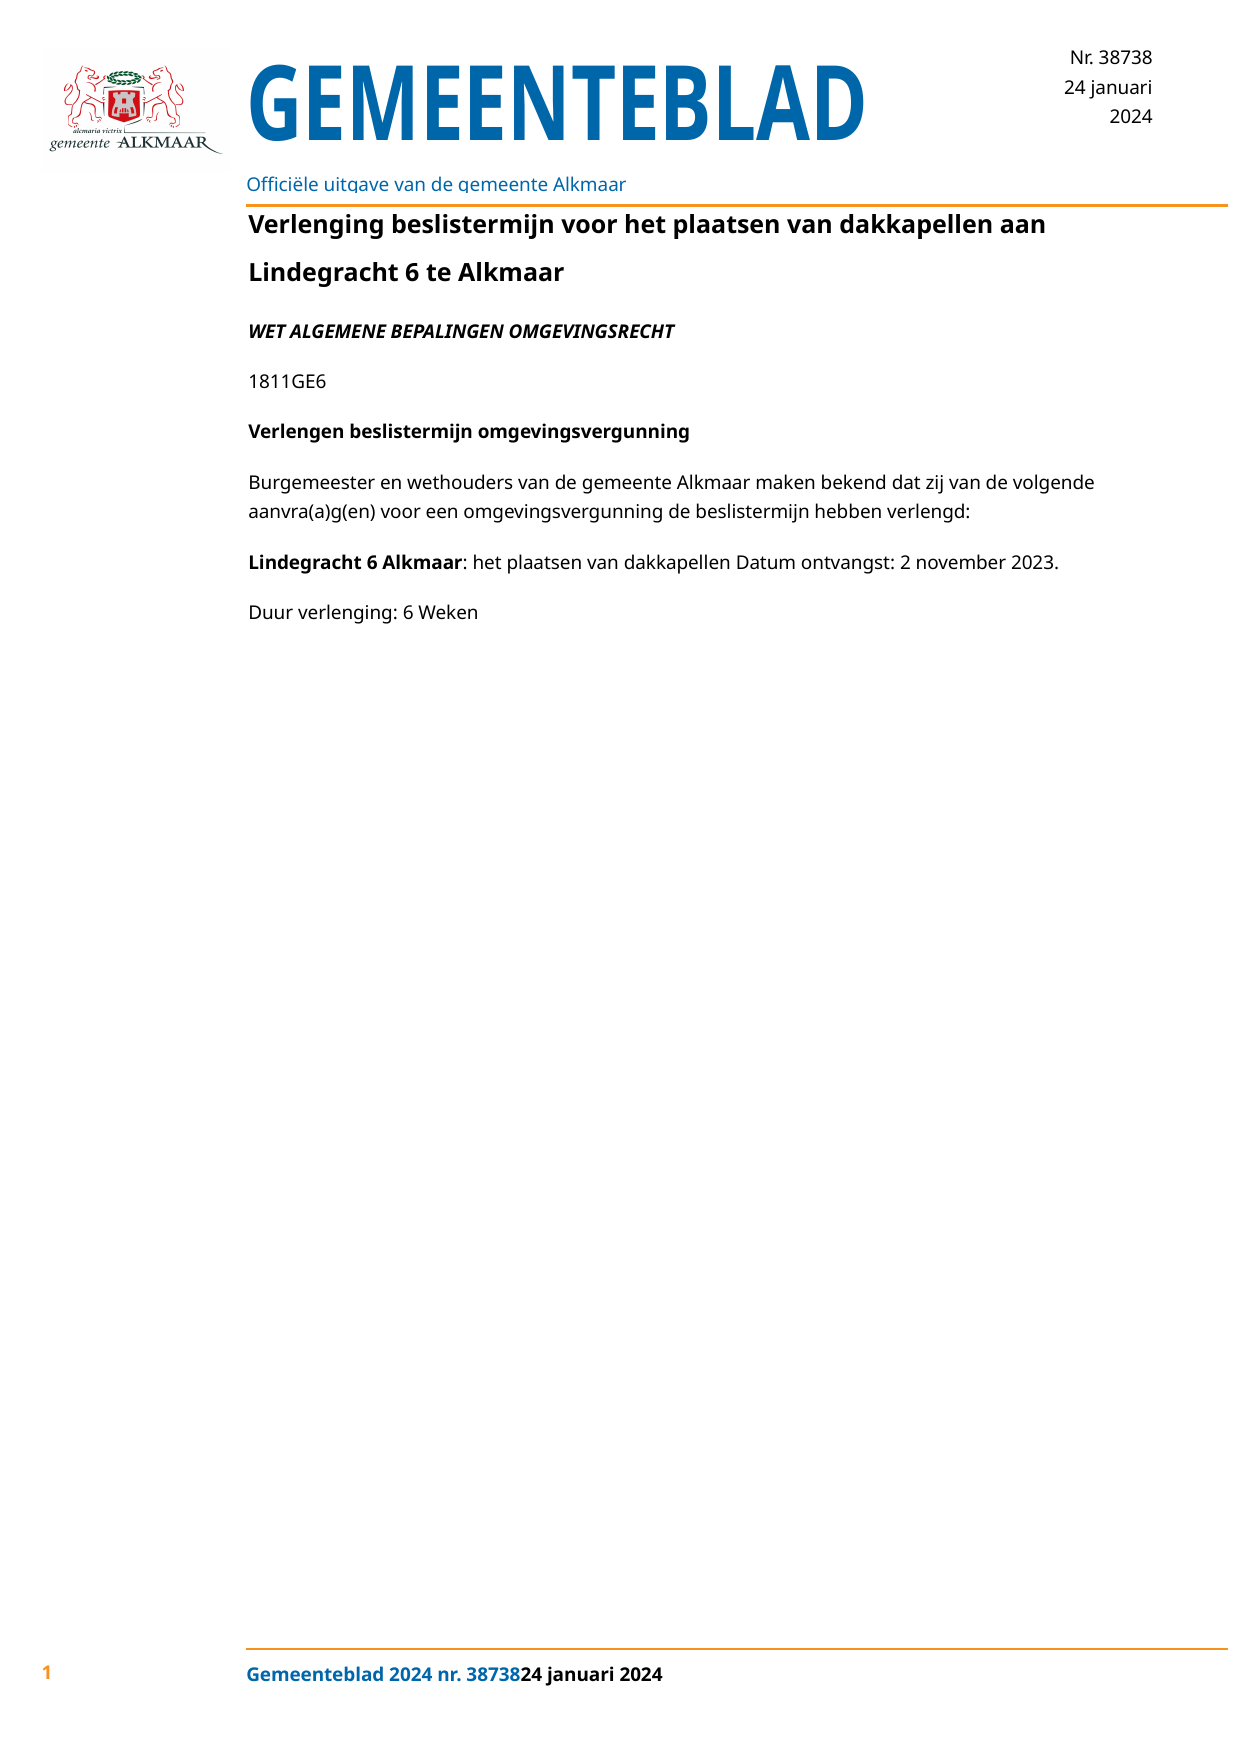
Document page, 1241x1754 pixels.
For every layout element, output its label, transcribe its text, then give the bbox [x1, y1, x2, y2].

text Verlengen beslistermijn omgevingsvergunning [248, 419, 1152, 444]
text Duur verlenging: 6 Weken [248, 599, 1152, 625]
text Burgemeester en wethouders van de gemeente Alkmaar maken bekend dat zij van de volgende aanvra(a)g(en) voor een omgevingsvergunning de beslistermijn hebben verlengd: [248, 469, 1152, 524]
picture [41, 47, 231, 172]
text 1811GE6 [248, 368, 1152, 394]
text WET ALGEMENE BEPALINGEN OMGEVINGSRECHT [248, 318, 1152, 344]
text Verlenging beslistermijn voor het plaatsen van dakkapellen aan Lindegracht 6 te Alkmaar [248, 207, 1152, 288]
text Lindegracht 6 Alkmaar: het plaatsen van dakkapellen Datum ontvangst: 2 november 2023. [248, 549, 1152, 575]
